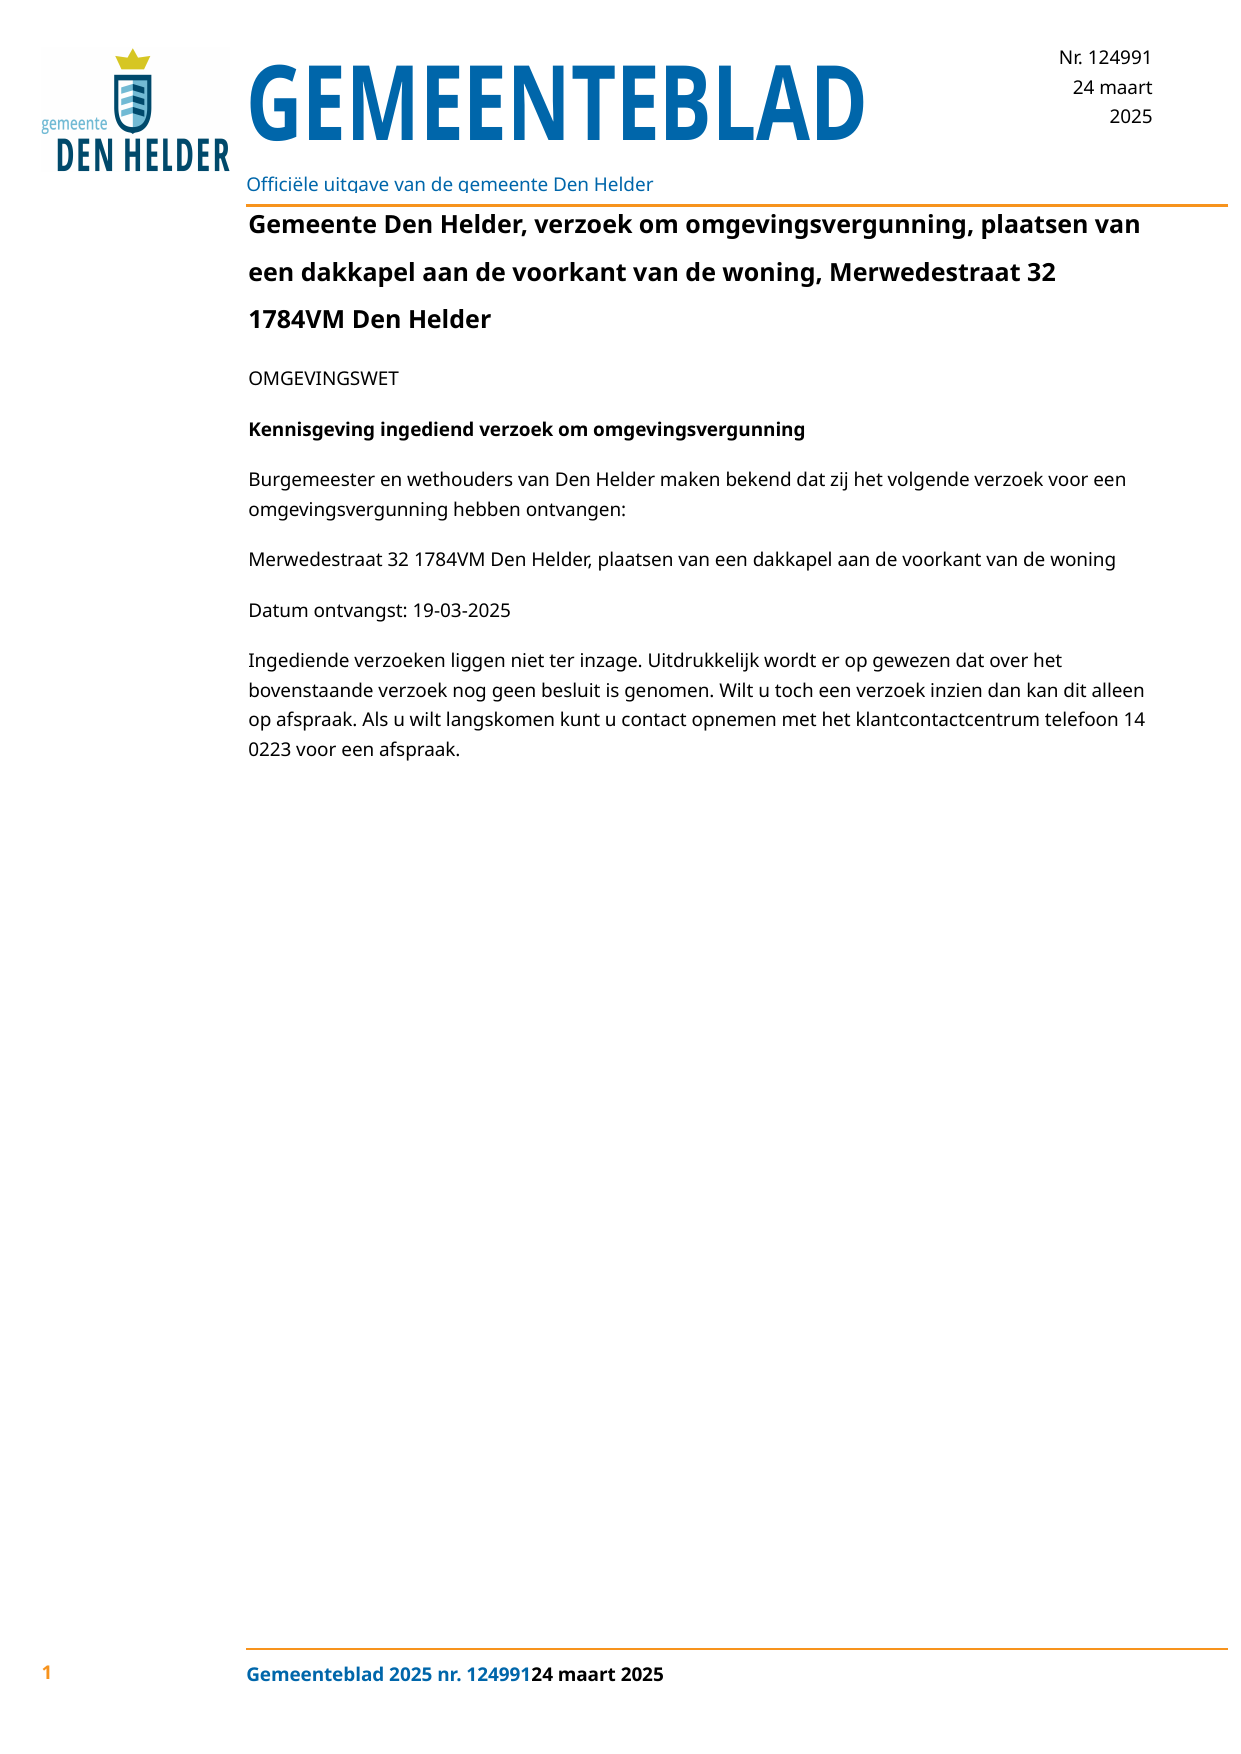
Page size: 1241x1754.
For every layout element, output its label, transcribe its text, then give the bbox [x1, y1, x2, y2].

text Kennisgeving ingediend verzoek om omgevingsvergunning [248, 416, 1152, 442]
picture [220, 160, 224, 172]
text Gemeente Den Helder, verzoek om omgevingsvergunning, plaatsen van een dakkapel aan de voorkant van de woning, Merwedestraat 32 1784VM Den Helder [248, 207, 1152, 336]
text Merwedestraat 32 1784VM Den Helder, plaatsen van een dakkapel aan de voorkant van de woning [248, 546, 1152, 572]
text Burgemeester en wethouders van Den Helder maken bekend dat zij het volgende verzoek voor een omgevingsvergunning hebben ontvangen: [248, 466, 1152, 522]
picture [63, 144, 68, 165]
picture [182, 144, 187, 165]
picture [100, 154, 106, 172]
text Datum ontvangst: 19-03-2025 [248, 597, 1152, 622]
picture [41, 47, 231, 172]
text Ingediende verzoeken liggen niet ter inzage. Uitdrukkelijk wordt er op gewezen dat over het bovenstaande verzoek nog geen besluit is genomen. Wilt u toch een verzoek inzien dan kan dit alleen op afspraak. Als u wilt langskomen kunt u contact opnemen met het klantcontactcentrum telefoon 14 0223 voor een afspraak. [248, 647, 1152, 762]
picture [130, 157, 135, 172]
text OMGEVINGSWET [248, 366, 1152, 391]
